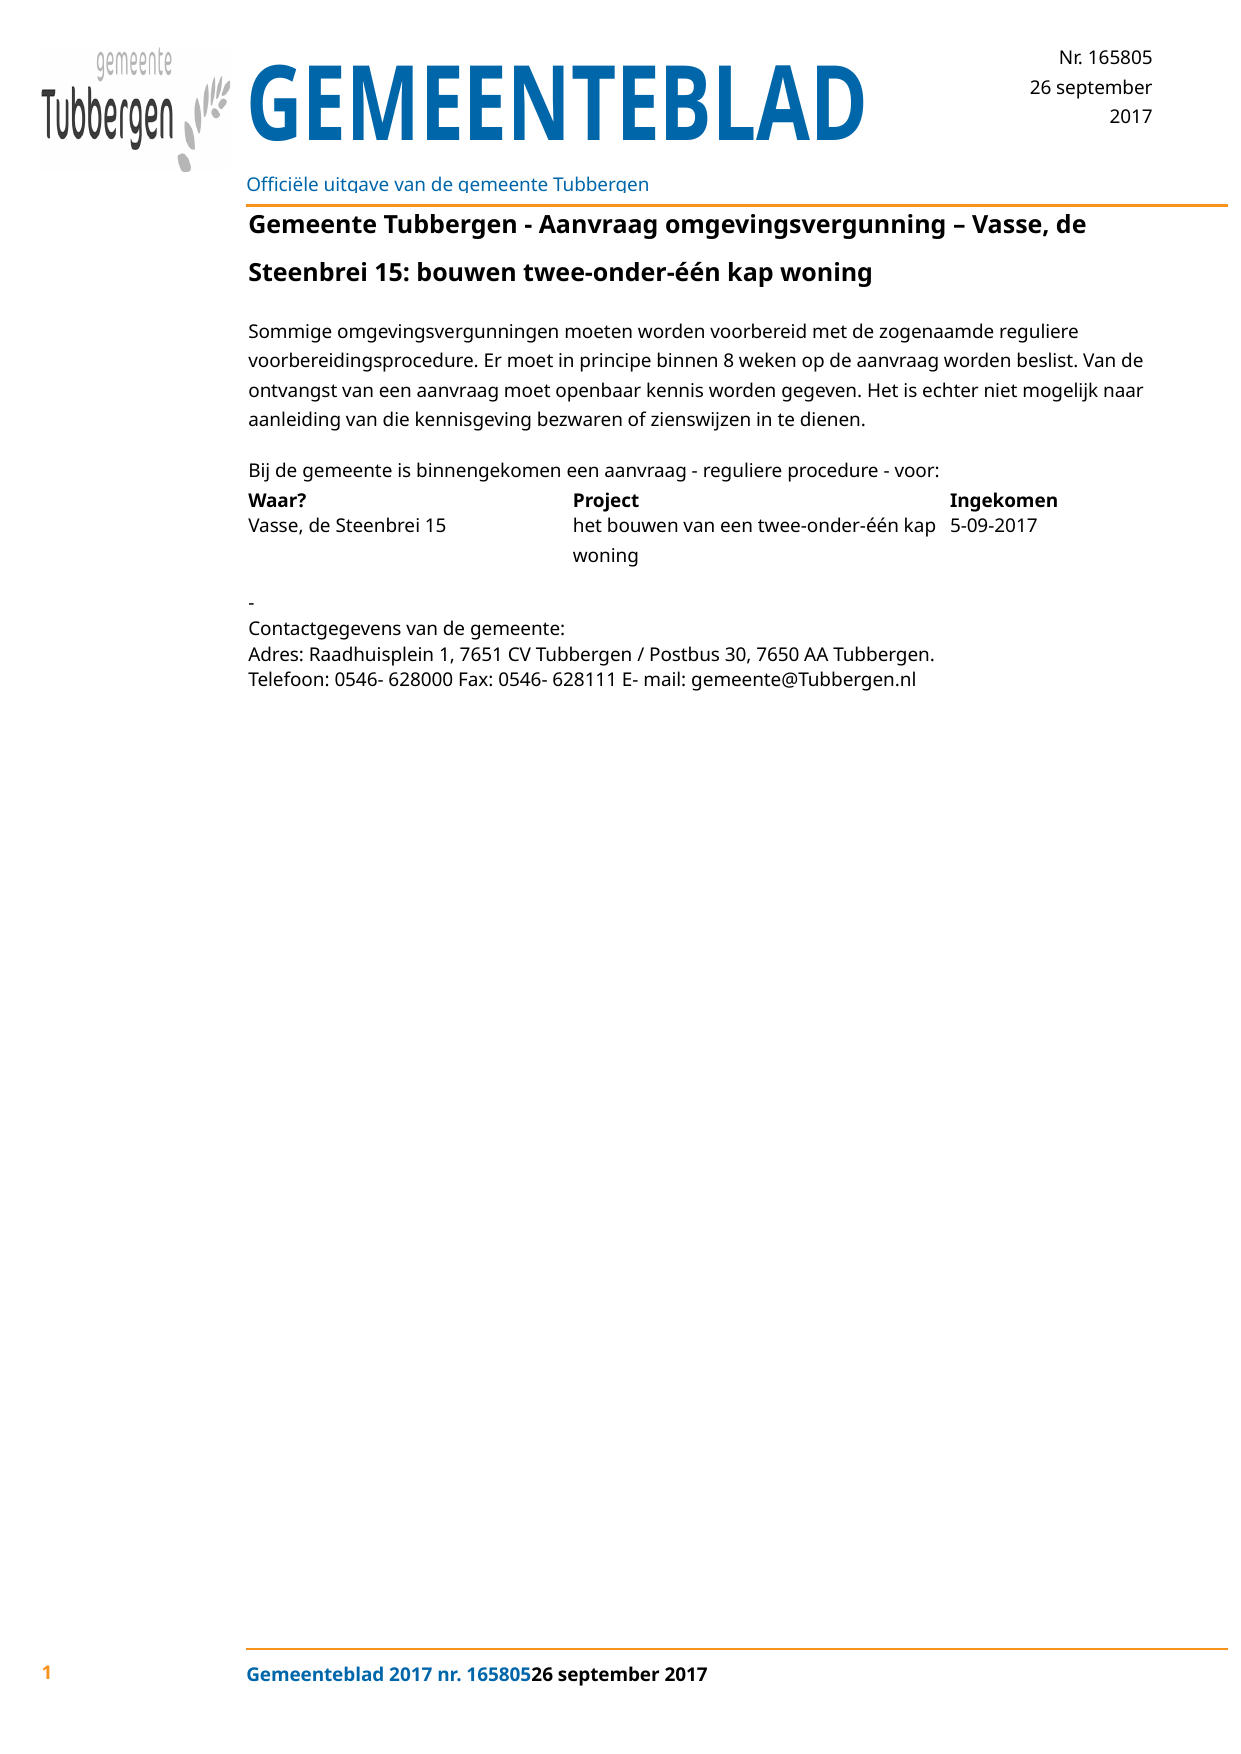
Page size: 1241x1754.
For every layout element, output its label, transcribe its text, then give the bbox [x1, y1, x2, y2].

text Bij de gemeente is binnengekomen een aanvraag - reguliere procedure - voor: [248, 457, 1152, 483]
picture [41, 47, 231, 172]
table_header Project [573, 487, 950, 512]
text - [248, 589, 1152, 615]
table_header Ingekomen [950, 487, 1152, 512]
text Sommige omgevingsvergunningen moeten worden voorbereid met de zogenaamde reguliere voorbereidingsprocedure. Er moet in principe binnen 8 weken op de aanvraag worden beslist. Van de ontvangst van een aanvraag moet openbaar kennis worden gegeven. Het is echter niet mogelijk naar aanleiding van die kennisgeving bezwaren of zienswijzen in te dienen. [248, 318, 1152, 432]
table_cell 5-09-2017 [950, 513, 1152, 568]
text Telefoon: 0546- 628000 Fax: 0546- 628111 E- mail: gemeente@Tubbergen.nl [248, 666, 1152, 692]
table_header Waar? [248, 487, 573, 512]
table_cell het bouwen van een twee-onder-één kap woning [573, 513, 950, 568]
text Gemeente Tubbergen - Aanvraag omgevingsvergunning – Vasse, de Steenbrei 15: bouwen twee-onder-één kap woning [248, 207, 1152, 288]
text Contactgegevens van de gemeente: [248, 615, 1152, 641]
table_cell Vasse, de Steenbrei 15 [248, 513, 573, 568]
text Adres: Raadhuisplein 1, 7651 CV Tubbergen / Postbus 30, 7650 AA Tubbergen. [248, 641, 1152, 666]
